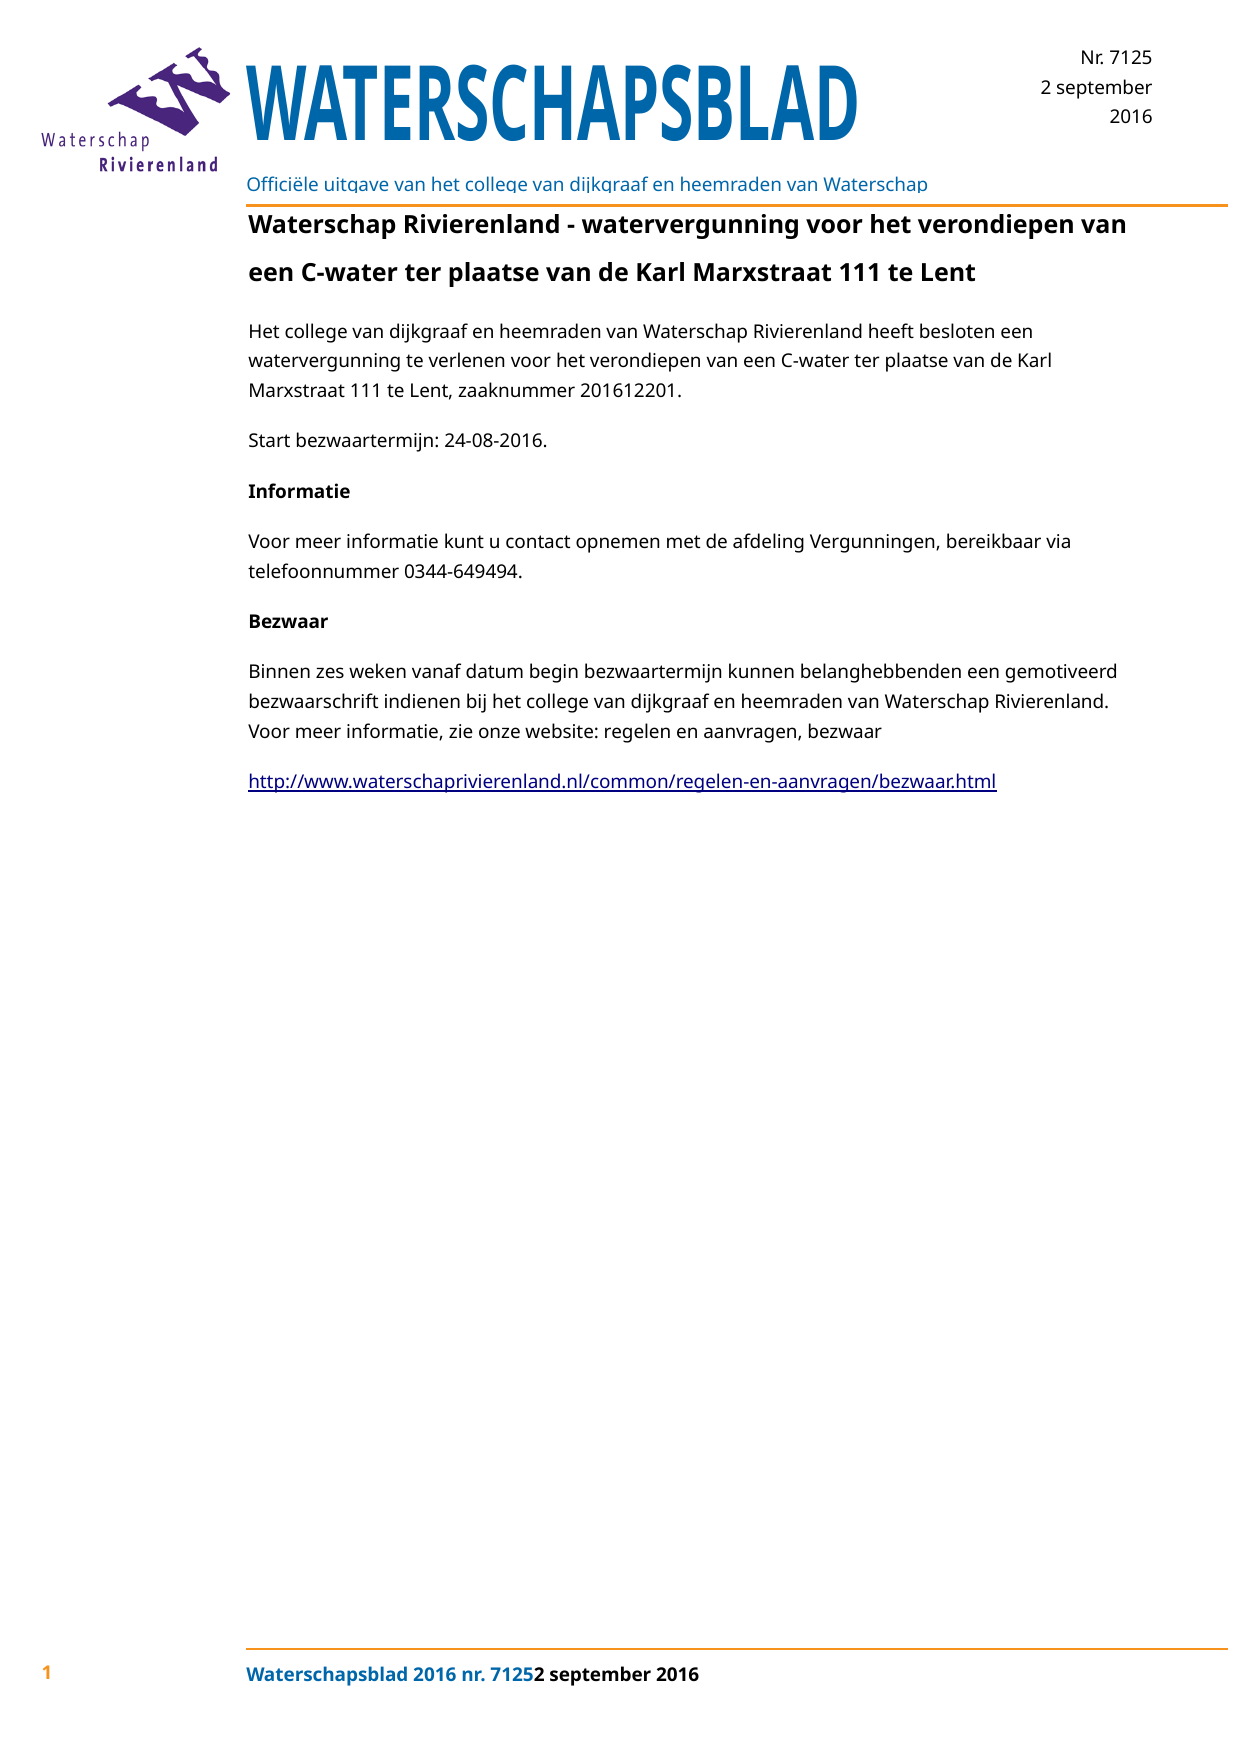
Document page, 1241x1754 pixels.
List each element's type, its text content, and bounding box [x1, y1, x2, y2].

text Start bezwaartermijn: 24-08-2016. [248, 427, 1152, 453]
text Waterschap Rivierenland - watervergunning voor het verondiepen van een C-water ter plaatse van de Karl Marxstraat 111 te Lent [248, 207, 1152, 288]
text Binnen zes weken vanaf datum begin bezwaartermijn kunnen belanghebbenden een gemotiveerd bezwaarschrift indienen bij het college van dijkgraaf en heemraden van Waterschap Rivierenland. Voor meer informatie, zie onze website: regelen en aanvragen, bezwaar [248, 659, 1152, 744]
text Het college van dijkgraaf en heemraden van Waterschap Rivierenland heeft besloten een watervergunning te verlenen voor het verondiepen van een C-water ter plaatse van de Karl Marxstraat 111 te Lent, zaaknummer 201612201. [248, 318, 1152, 403]
picture [41, 47, 231, 172]
text http://www.waterschaprivierenland.nl/common/regelen-en-aanvragen/bezwaar.html [248, 768, 1152, 794]
text Informatie [248, 478, 1152, 504]
text Voor meer informatie kunt u contact opnemen met de afdeling Vergunningen, bereikbaar via telefoonnummer 0344-649494. [248, 528, 1152, 584]
text Bezwaar [248, 608, 1152, 634]
